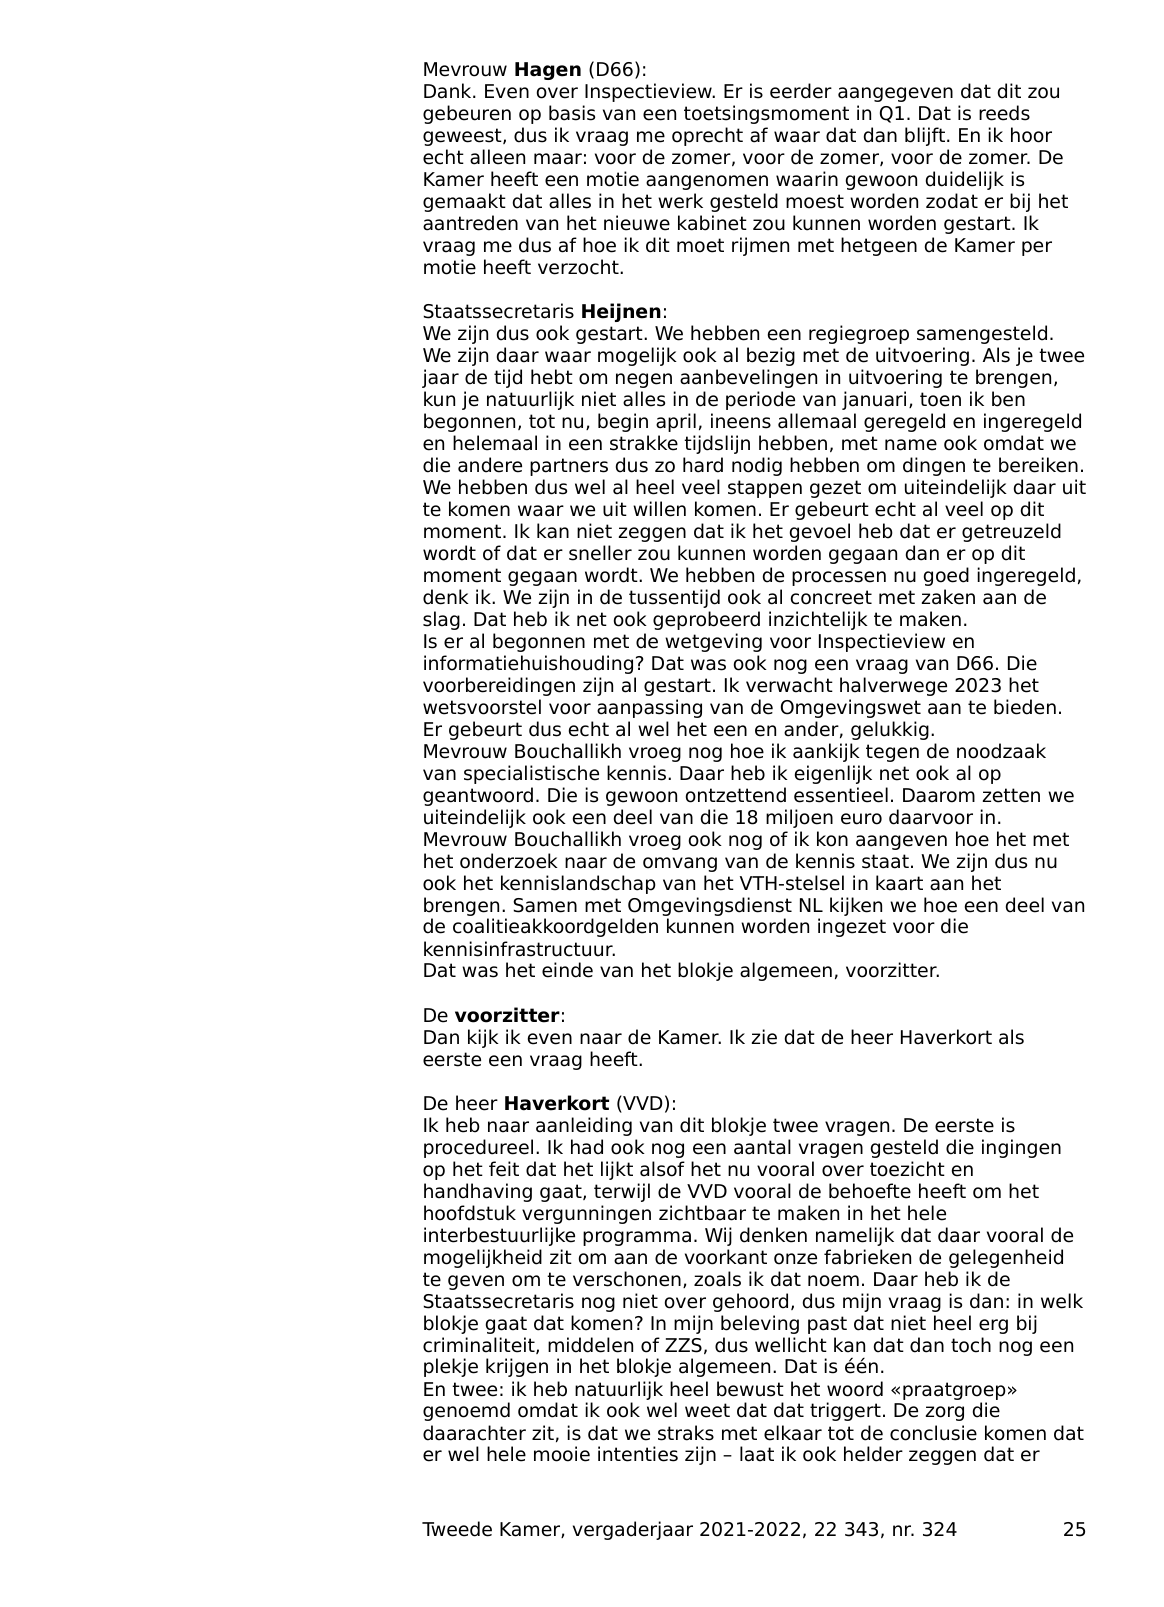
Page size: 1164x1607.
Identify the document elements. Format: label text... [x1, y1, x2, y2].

text Mevrouw Bouchallikh vroeg nog hoe ik aankijk tegen de noodzaak van specialistische kennis. Daar heb ik eigenlijk net ook al op geantwoord. Die is gewoon ontzettend essentieel. Daarom zetten we uiteindelijk ook een deel van die 18 miljoen euro daarvoor in. [422, 741, 1087, 828]
text Dan kijk ik even naar de Kamer. Ik zie dat de heer Haverkort als eerste een vraag heeft. [422, 1027, 1087, 1071]
text Mevrouw Bouchallikh vroeg ook nog of ik kon aangeven hoe het met het onderzoek naar de omvang van de kennis staat. We zijn dus nu ook het kennislandschap van het VTH-stelsel in kaart aan het brengen. Samen met Omgevingsdienst NL kijken we hoe een deel van de coalitieakkoordgelden kunnen worden ingezet voor die kennisinfrastructuur. [422, 828, 1087, 960]
text De voorzitter: [422, 1004, 1087, 1027]
text Dank. Even over Inspectieview. Er is eerder aangegeven dat dit zou gebeuren op basis van een toetsingsmoment in Q1. Dat is reeds geweest, dus ik vraag me oprecht af waar dat dan blijft. En ik hoor echt alleen maar: voor de zomer, voor de zomer, voor de zomer. De Kamer heeft een motie aangenomen waarin gewoon duidelijk is gemaakt dat alles in het werk gesteld moest worden zodat er bij het aantreden van het nieuwe kabinet zou kunnen worden gestart. Ik vraag me dus af hoe ik dit moet rijmen met hetgeen de Kamer per motie heeft verzocht. [422, 81, 1087, 279]
text Dat was het einde van het blokje algemeen, voorzitter. [422, 960, 1087, 982]
text Staatssecretaris Heijnen: [422, 301, 1087, 323]
text Ik heb naar aanleiding van dit blokje twee vragen. De eerste is procedureel. Ik had ook nog een aantal vragen gesteld die ingingen op het feit dat het lijkt alsof het nu vooral over toezicht en handhaving gaat, terwijl de VVD vooral de behoefte heeft om het hoofdstuk vergunningen zichtbaar te maken in het hele interbestuurlijke programma. Wij denken namelijk dat daar vooral de mogelijkheid zit om aan de voorkant onze fabrieken de gelegenheid te geven om te verschonen, zoals ik dat noem. Daar heb ik de Staatssecretaris nog niet over gehoord, dus mijn vraag is dan: in welk blokje gaat dat komen? In mijn beleving past dat niet heel erg bij criminaliteit, middelen of ZZS, dus wellicht kan dat dan toch nog een plekje krijgen in het blokje algemeen. Dat is één. [422, 1115, 1087, 1378]
text De heer Haverkort (VVD): [422, 1093, 1087, 1115]
text We zijn dus ook gestart. We hebben een regiegroep samengesteld. We zijn daar waar mogelijk ook al bezig met de uitvoering. Als je twee jaar de tijd hebt om negen aanbevelingen in uitvoering te brengen, kun je natuurlijk niet alles in de periode van januari, toen ik ben begonnen, tot nu, begin april, ineens allemaal geregeld en ingeregeld en helemaal in een strakke tijdslijn hebben, met name ook omdat we die andere partners dus zo hard nodig hebben om dingen te bereiken. We hebben dus wel al heel veel stappen gezet om uiteindelijk daar uit te komen waar we uit willen komen. Er gebeurt echt al veel op dit moment. Ik kan niet zeggen dat ik het gevoel heb dat er getreuzeld wordt of dat er sneller zou kunnen worden gegaan dan er op dit moment gegaan wordt. We hebben de processen nu goed ingeregeld, denk ik. We zijn in de tussentijd ook al concreet met zaken aan de slag. Dat heb ik net ook geprobeerd inzichtelijk te maken. [422, 323, 1087, 631]
text Mevrouw Hagen (D66): [422, 59, 1087, 81]
text En twee: ik heb natuurlijk heel bewust het woord «praatgroep» genoemd omdat ik ook wel weet dat dat triggert. De zorg die daarachter zit, is dat we straks met elkaar tot de conclusie komen dat er wel hele mooie intenties zijn – laat ik ook helder zeggen dat er [422, 1378, 1087, 1466]
text Is er al begonnen met de wetgeving voor Inspectieview en informatiehuishouding? Dat was ook nog een vraag van D66. Die voorbereidingen zijn al gestart. Ik verwacht halverwege 2023 het wetsvoorstel voor aanpassing van de Omgevingswet aan te bieden. Er gebeurt dus echt al wel het een en ander, gelukkig. [422, 631, 1087, 741]
